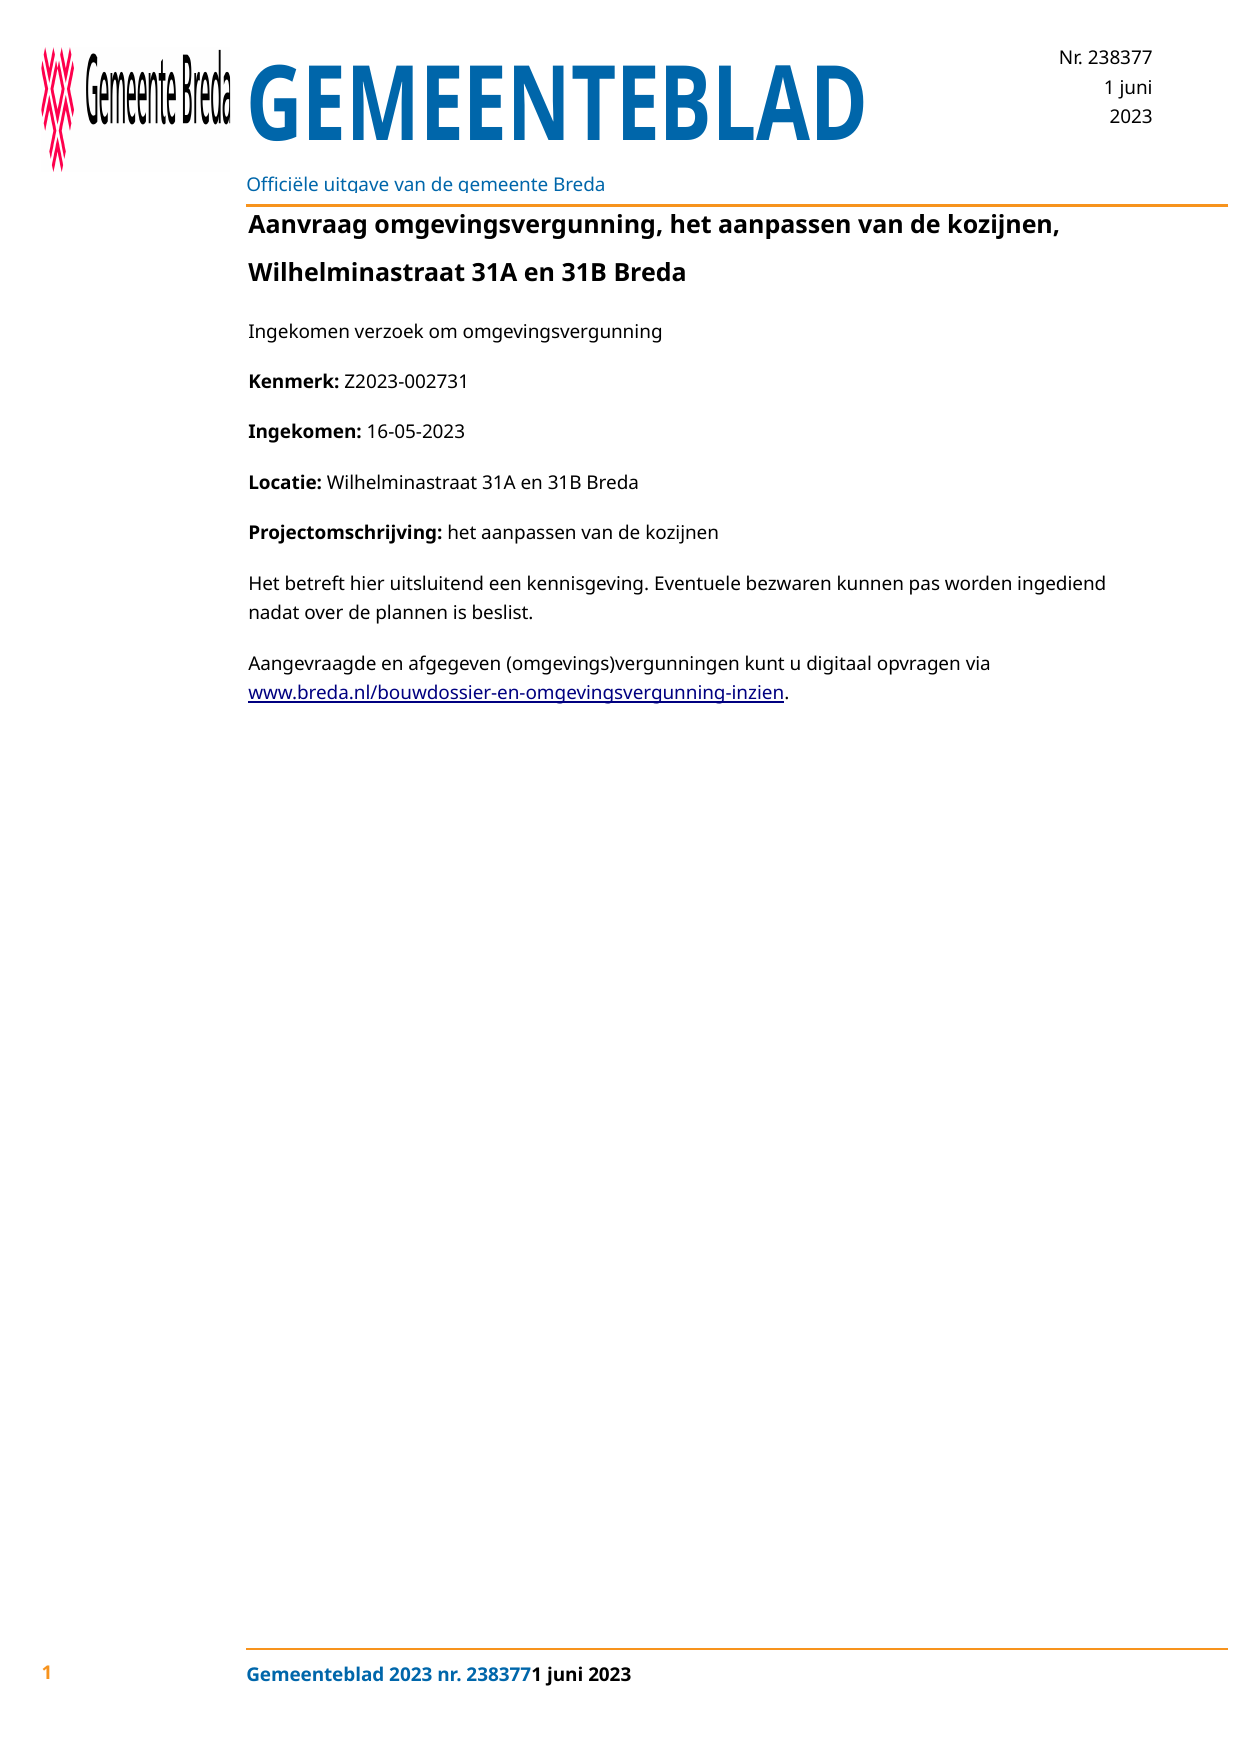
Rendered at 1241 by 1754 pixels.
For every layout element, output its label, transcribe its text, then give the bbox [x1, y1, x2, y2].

text Ingekomen verzoek om omgevingsvergunning [248, 318, 1152, 344]
text Ingekomen: 16-05-2023 [248, 419, 1152, 444]
text Locatie: Wilhelminastraat 31A en 31B Breda [248, 469, 1152, 495]
picture [41, 47, 231, 172]
text Aanvraag omgevingsvergunning, het aanpassen van de kozijnen, Wilhelminastraat 31A en 31B Breda [248, 207, 1152, 288]
text Kenmerk: Z2023-002731 [248, 368, 1152, 394]
text Het betreft hier uitsluitend een kennisgeving. Eventuele bezwaren kunnen pas worden ingediend nadat over de plannen is beslist. [248, 570, 1152, 625]
text Aangevraagde en afgegeven (omgevings)vergunningen kunt u digitaal opvragen via www.breda.nl/bouwdossier-en-omgevingsvergunning-inzien. [248, 650, 1152, 705]
text Projectomschrijving: het aanpassen van de kozijnen [248, 519, 1152, 545]
